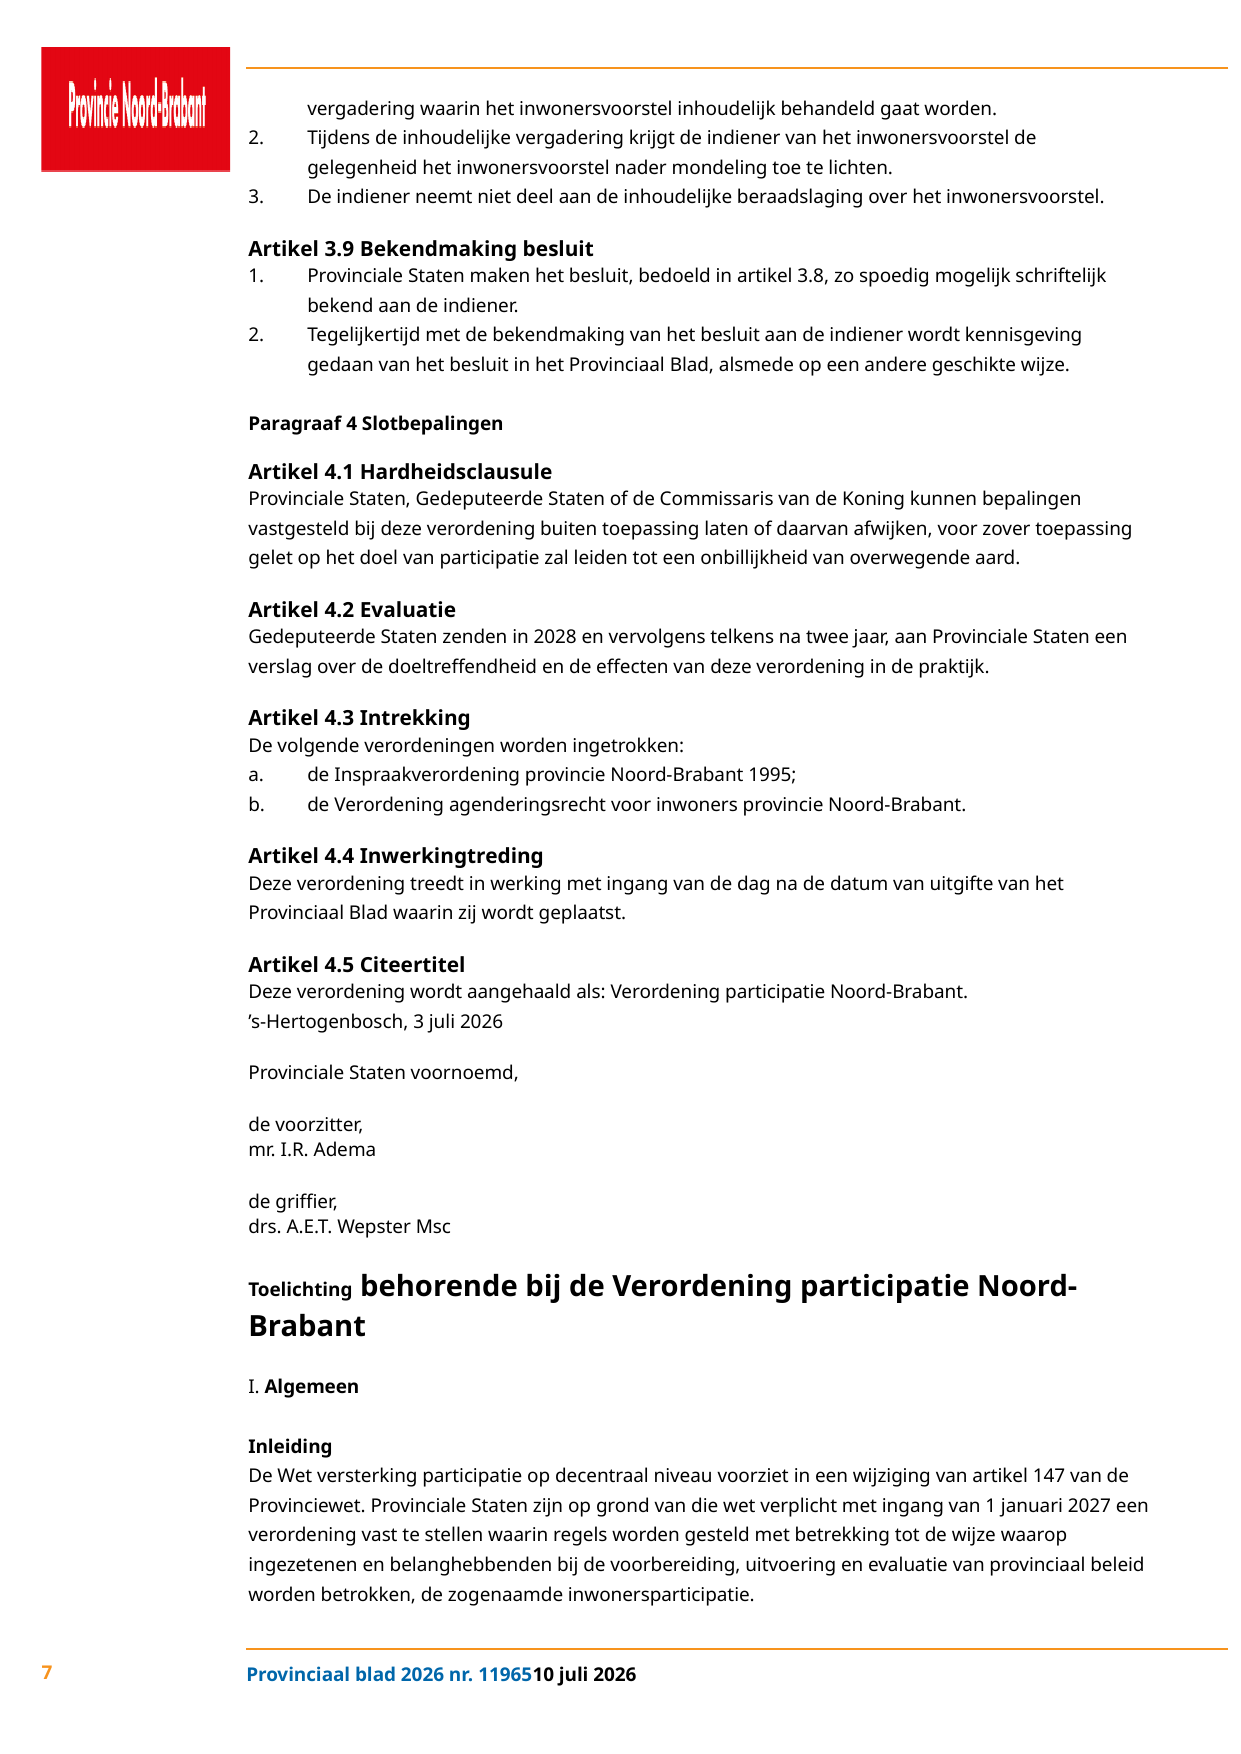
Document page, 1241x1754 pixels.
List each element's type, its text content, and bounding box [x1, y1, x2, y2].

text Deze verordening treedt in werking met ingang van de dag na de datum van uitgifte van het Provinciaal Blad waarin zij wordt geplaatst. [248, 870, 1152, 925]
list Tegelijkertijd met de bekendmaking van het besluit aan de indiener wordt kennisgeving gedaan van het besluit in het Provinciaal Blad, alsmede op een andere geschikte wijze. [248, 322, 1152, 377]
text mr. I.R. Adema [248, 1136, 1152, 1162]
text Paragraaf 4 Slotbepalingen [248, 410, 1152, 436]
text de voorzitter, [248, 1111, 1152, 1136]
list vergadering waarin het inwonersvoorstel inhoudelijk behandeld gaat worden. [248, 95, 1152, 121]
text Deze verordening wordt aangehaald als: Verordening participatie Noord-Brabant. [248, 978, 1152, 1004]
text ’s-Hertogenbosch, 3 juli 2026 [248, 1008, 1152, 1033]
text Artikel 3.9 Bekendmaking besluit [248, 234, 1152, 262]
text Artikel 4.2 Evaluatie [248, 595, 1152, 623]
text drs. A.E.T. Wepster Msc [248, 1214, 1152, 1239]
text De Wet versterking participatie op decentraal niveau voorziet in een wijziging van artikel 147 van de Provinciewet. Provinciale Staten zijn op grond van die wet verplicht met ingang van 1 januari 2027 een verordening vast te stellen waarin regels worden gesteld met betrekking tot de wijze waarop ingezetenen en belanghebbenden bij de voorbereiding, uitvoering en evaluatie van provinciaal beleid worden betrokken, de zogenaamde inwonersparticipatie. [248, 1462, 1152, 1606]
text Toelichting behorende bij de Verordening participatie Noord-Brabant [248, 1265, 1152, 1344]
text Artikel 4.1 Hardheidsclausule [248, 457, 1152, 485]
text Artikel 4.4 Inwerkingtreding [248, 841, 1152, 870]
picture [41, 47, 231, 172]
list De indiener neemt niet deel aan de inhoudelijke beraadslaging over het inwonersvoorstel. [248, 183, 1152, 209]
text Provinciale Staten, Gedeputeerde Staten of de Commissaris van de Koning kunnen bepalingen vastgesteld bij deze verordening buiten toepassing laten of daarvan afwijken, voor zover toepassing gelet op het doel van participatie zal leiden tot een onbillijkheid van overwegende aard. [248, 485, 1152, 570]
text I. Algemeen [248, 1374, 1152, 1399]
text De volgende verordeningen worden ingetrokken: [248, 732, 1152, 757]
text Artikel 4.3 Intrekking [248, 703, 1152, 732]
text Gedeputeerde Staten zenden in 2028 en vervolgens telkens na twee jaar, aan Provinciale Staten een verslag over de doeltreffendheid en de effecten van deze verordening in de praktijk. [248, 623, 1152, 679]
list de Inspraakverordening provincie Noord-Brabant 1995; [248, 761, 1152, 787]
list Tijdens de inhoudelijke vergadering krijgt de indiener van het inwonersvoorstel de gelegenheid het inwonersvoorstel nader mondeling toe te lichten. [248, 124, 1152, 180]
text Provinciale Staten voornoemd, [248, 1059, 1152, 1085]
list de Verordening agenderingsrecht voor inwoners provincie Noord-Brabant. [248, 791, 1152, 817]
text Inleiding [248, 1433, 1152, 1458]
list Provinciale Staten maken het besluit, bedoeld in artikel 3.8, zo spoedig mogelijk schriftelijk bekend aan de indiener. [248, 262, 1152, 318]
text Artikel 4.5 Citeertitel [248, 950, 1152, 978]
text de griffier, [248, 1188, 1152, 1214]
